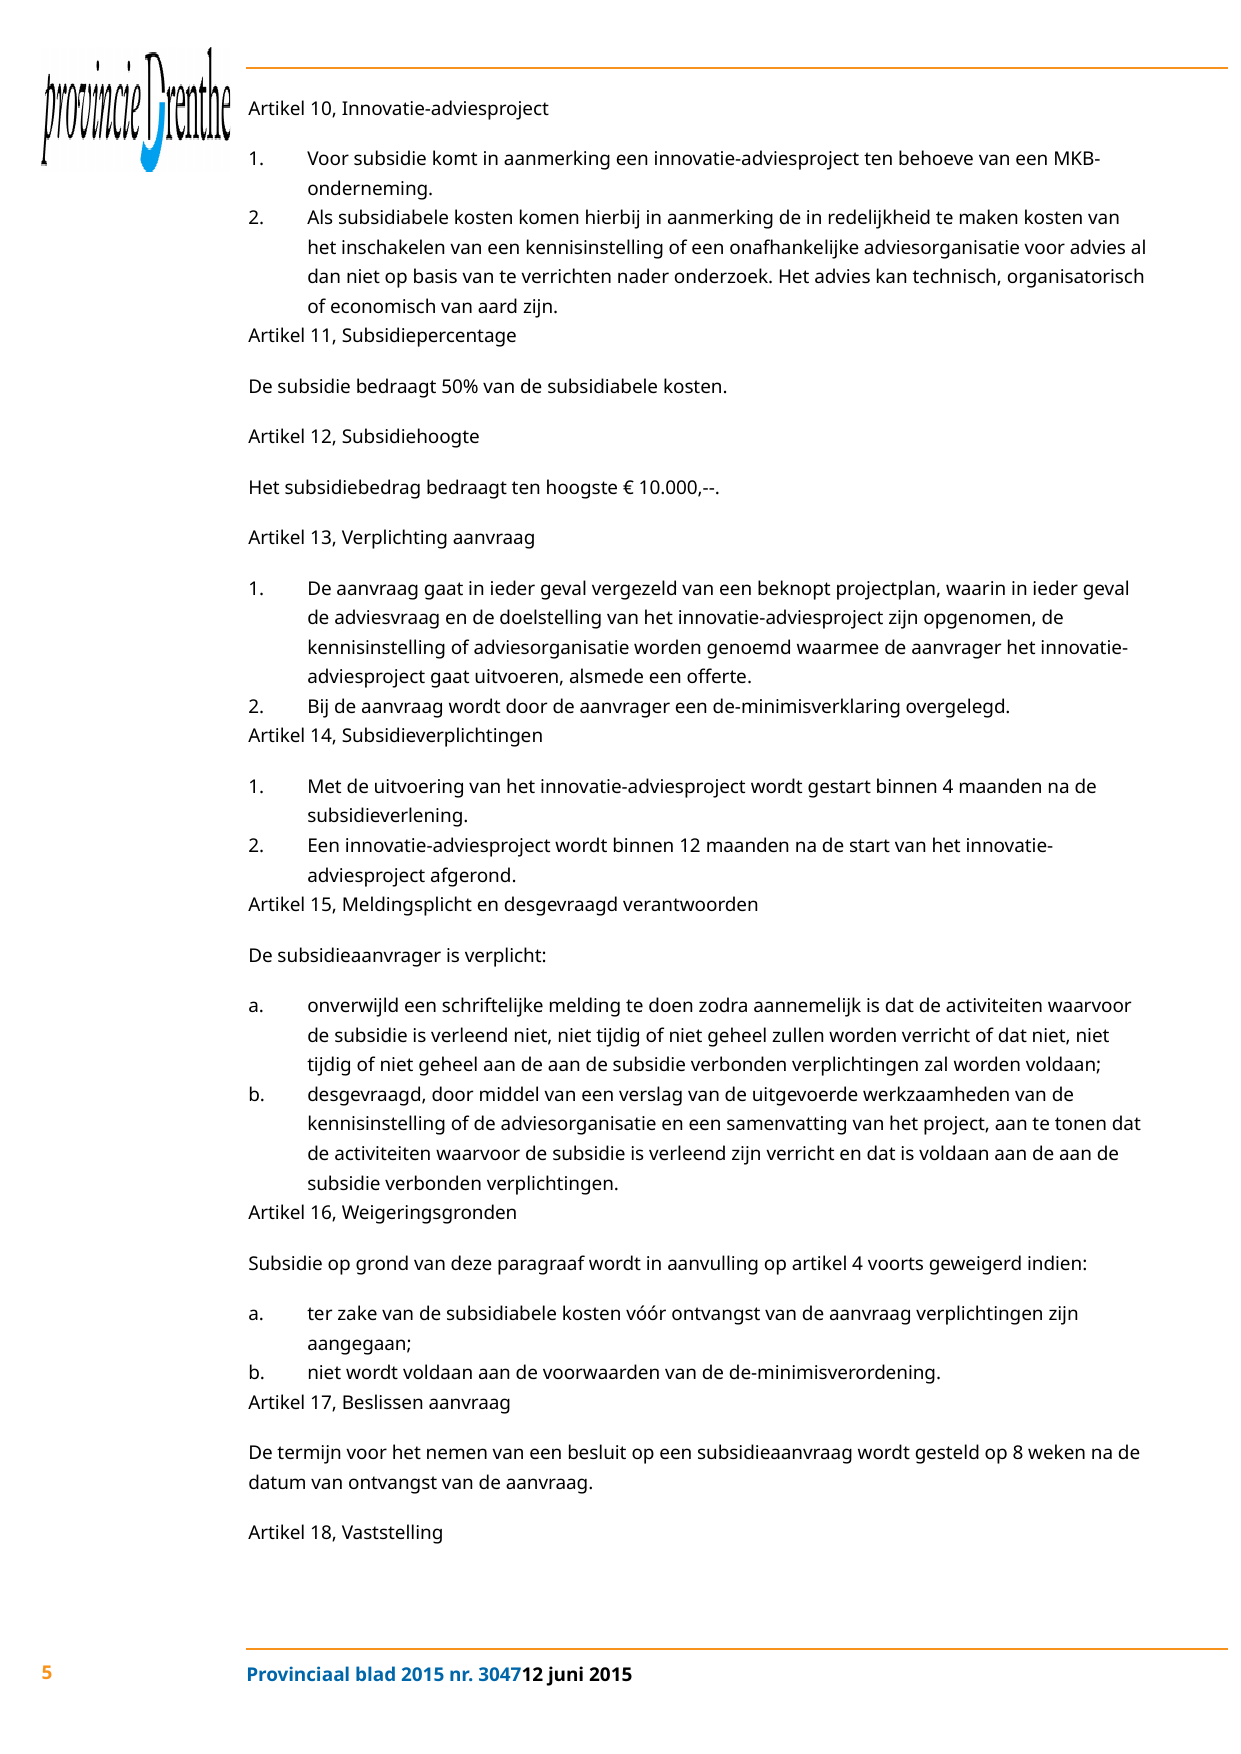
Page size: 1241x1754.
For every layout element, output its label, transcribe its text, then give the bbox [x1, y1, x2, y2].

text Artikel 18, Vaststelling [248, 1519, 1152, 1545]
text Artikel 10, Innovatie-adviesproject [248, 95, 1152, 121]
list niet wordt voldaan aan de voorwaarden van de de-minimisverordening. [248, 1359, 1152, 1385]
list Bij de aanvraag wordt door de aanvrager een de-minimisverklaring overgelegd. [248, 693, 1152, 719]
list desgevraagd, door middel van een verslag van de uitgevoerde werkzaamheden van de kennisinstelling of de adviesorganisatie en een samenvatting van het project, aan te tonen dat de activiteiten waarvoor de subsidie is verleend zijn verricht en dat is voldaan aan de aan de subsidie verbonden verplichtingen. [248, 1081, 1152, 1196]
text Subsidie op grond van deze paragraaf wordt in aanvulling op artikel 4 voorts geweigerd indien: [248, 1250, 1152, 1276]
list Een innovatie-adviesproject wordt binnen 12 maanden na de start van het innovatie-adviesproject afgerond. [248, 832, 1152, 888]
text Artikel 14, Subsidieverplichtingen [248, 723, 1152, 748]
list onverwijld een schriftelijke melding te doen zodra aannemelijk is dat de activiteiten waarvoor de subsidie is verleend niet, niet tijdig of niet geheel zullen worden verricht of dat niet, niet tijdig of niet geheel aan de aan de subsidie verbonden verplichtingen zal worden voldaan; [248, 992, 1152, 1077]
picture [41, 47, 231, 172]
list Met de uitvoering van het innovatie-adviesproject wordt gestart binnen 4 maanden na de subsidieverlening. [248, 773, 1152, 828]
list De aanvraag gaat in ieder geval vergezeld van een beknopt projectplan, waarin in ieder geval de adviesvraag en de doelstelling van het innovatie-adviesproject zijn opgenomen, de kennisinstelling of adviesorganisatie worden genoemd waarmee de aanvrager het innovatie-adviesproject gaat uitvoeren, alsmede een offerte. [248, 575, 1152, 689]
list Voor subsidie komt in aanmerking een innovatie-adviesproject ten behoeve van een MKB-onderneming. [248, 145, 1152, 201]
text De subsidie bedraagt 50% van de subsidiabele kosten. [248, 373, 1152, 399]
list Als subsidiabele kosten komen hierbij in aanmerking de in redelijkheid te maken kosten van het inschakelen van een kennisinstelling of een onafhankelijke adviesorganisatie voor advies al dan niet op basis van te verrichten nader onderzoek. Het advies kan technisch, organisatorisch of economisch van aard zijn. [248, 204, 1152, 319]
text Artikel 11, Subsidiepercentage [248, 323, 1152, 348]
text Artikel 15, Meldingsplicht en desgevraagd verantwoorden [248, 891, 1152, 917]
text Artikel 13, Verplichting aanvraag [248, 524, 1152, 550]
text De termijn voor het nemen van een besluit op een subsidieaanvraag wordt gesteld op 8 weken na de datum van ontvangst van de aanvraag. [248, 1439, 1152, 1495]
text Artikel 12, Subsidiehoogte [248, 423, 1152, 449]
text De subsidieaanvrager is verplicht: [248, 942, 1152, 968]
text Het subsidiebedrag bedraagt ten hoogste € 10.000,--. [248, 474, 1152, 500]
list ter zake van de subsidiabele kosten vóór ontvangst van de aanvraag verplichtingen zijn aangegaan; [248, 1300, 1152, 1356]
text Artikel 16, Weigeringsgronden [248, 1199, 1152, 1225]
text Artikel 17, Beslissen aanvraag [248, 1389, 1152, 1415]
